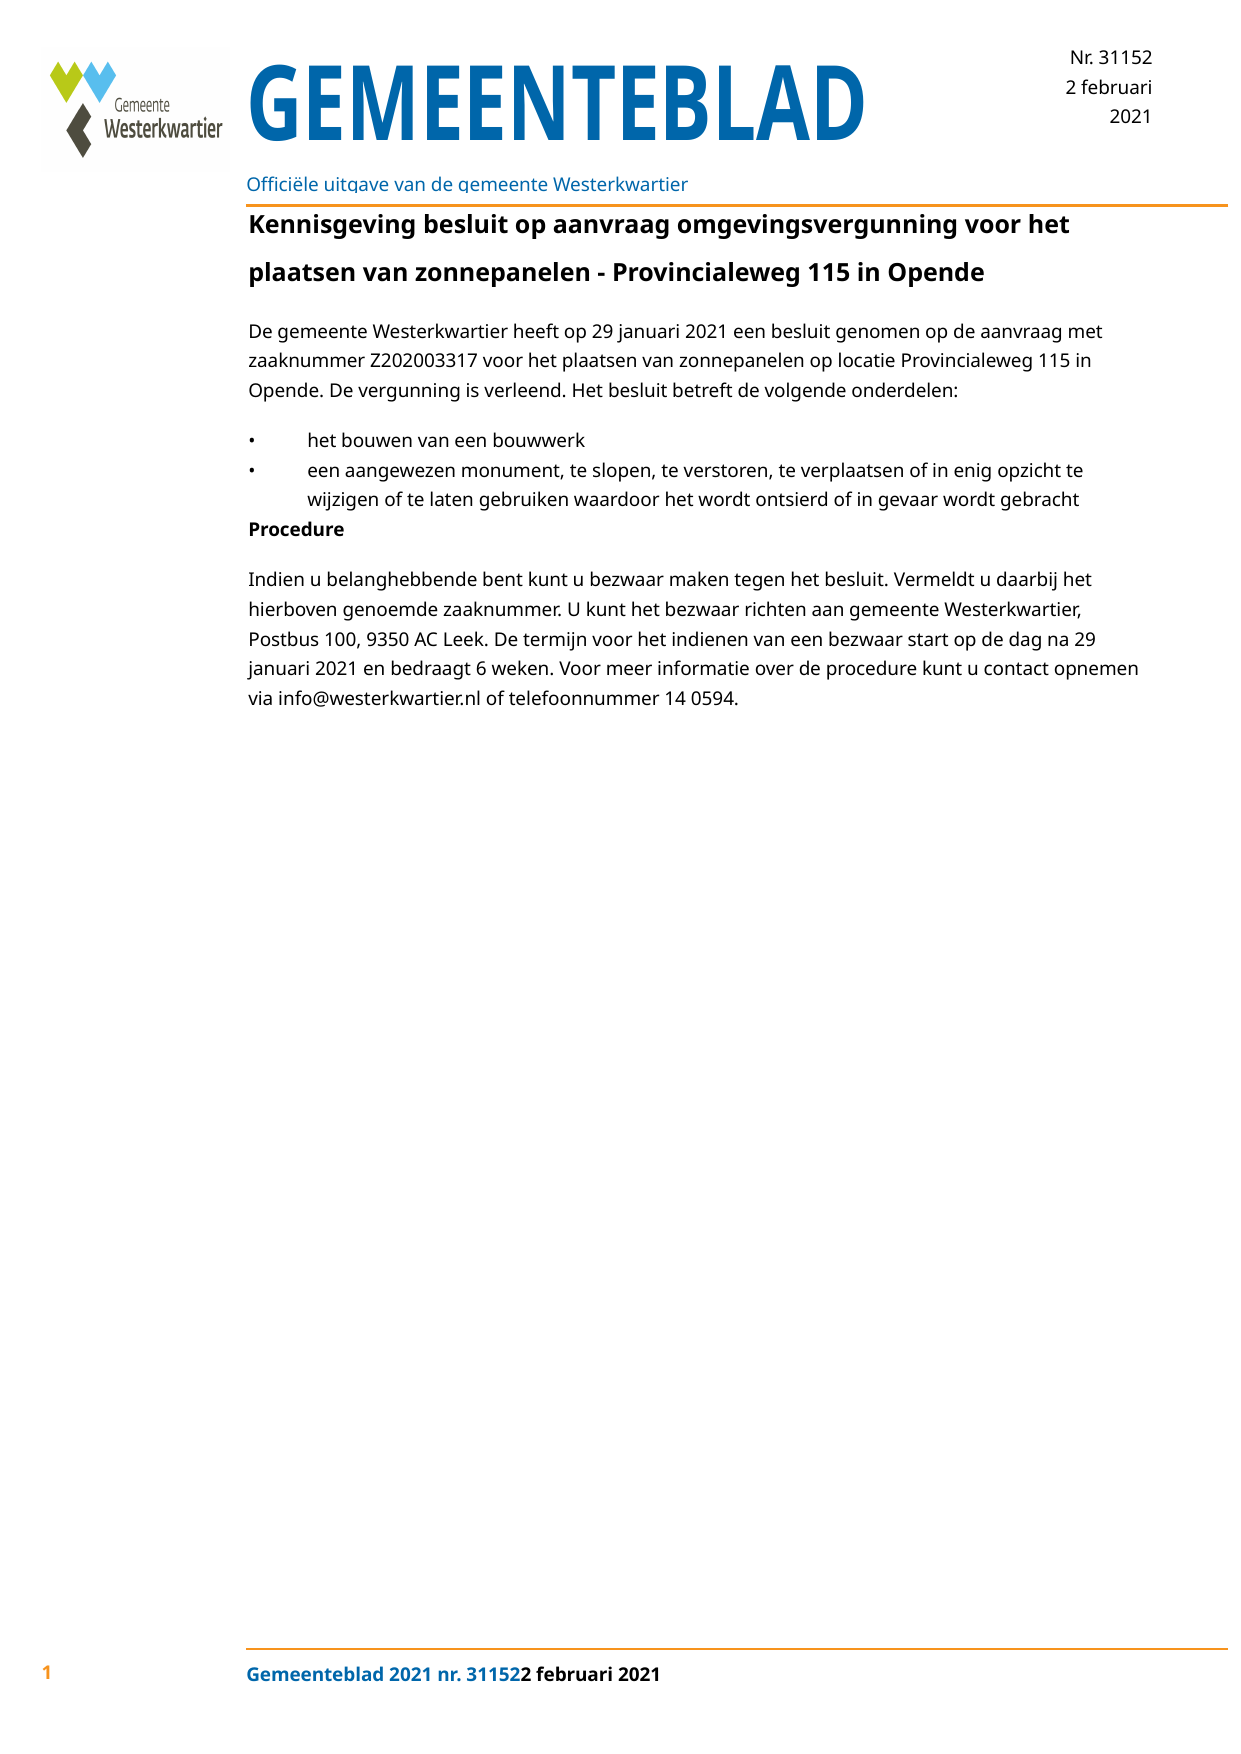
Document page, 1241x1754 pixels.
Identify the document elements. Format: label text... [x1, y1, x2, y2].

picture [41, 47, 231, 172]
list een aangewezen monument, te slopen, te verstoren, te verplaatsen of in enig opzicht te wijzigen of te laten gebruiken waardoor het wordt ontsierd of in gevaar wordt gebracht [248, 457, 1152, 512]
text Kennisgeving besluit op aanvraag omgevingsvergunning voor het plaatsen van zonnepanelen - Provincialeweg 115 in Opende [248, 207, 1152, 288]
text De gemeente Westerkwartier heeft op 29 januari 2021 een besluit genomen op de aanvraag met zaaknummer Z202003317 voor het plaatsen van zonnepanelen op locatie Provincialeweg 115 in Opende. De vergunning is verleend. Het besluit betreft de volgende onderdelen: [248, 318, 1152, 403]
text Procedure [248, 516, 1152, 542]
text Indien u belanghebbende bent kunt u bezwaar maken tegen het besluit. Vermeldt u daarbij het hierboven genoemde zaaknummer. U kunt het bezwaar richten aan gemeente Westerkwartier, Postbus 100, 9350 AC Leek. De termijn voor het indienen van een bezwaar start op de dag na 29 januari 2021 en bedraagt 6 weken. Voor meer informatie over de procedure kunt u contact opnemen via info@westerkwartier.nl of telefoonnummer 14 0594. [248, 567, 1152, 711]
list het bouwen van een bouwwerk [248, 427, 1152, 453]
